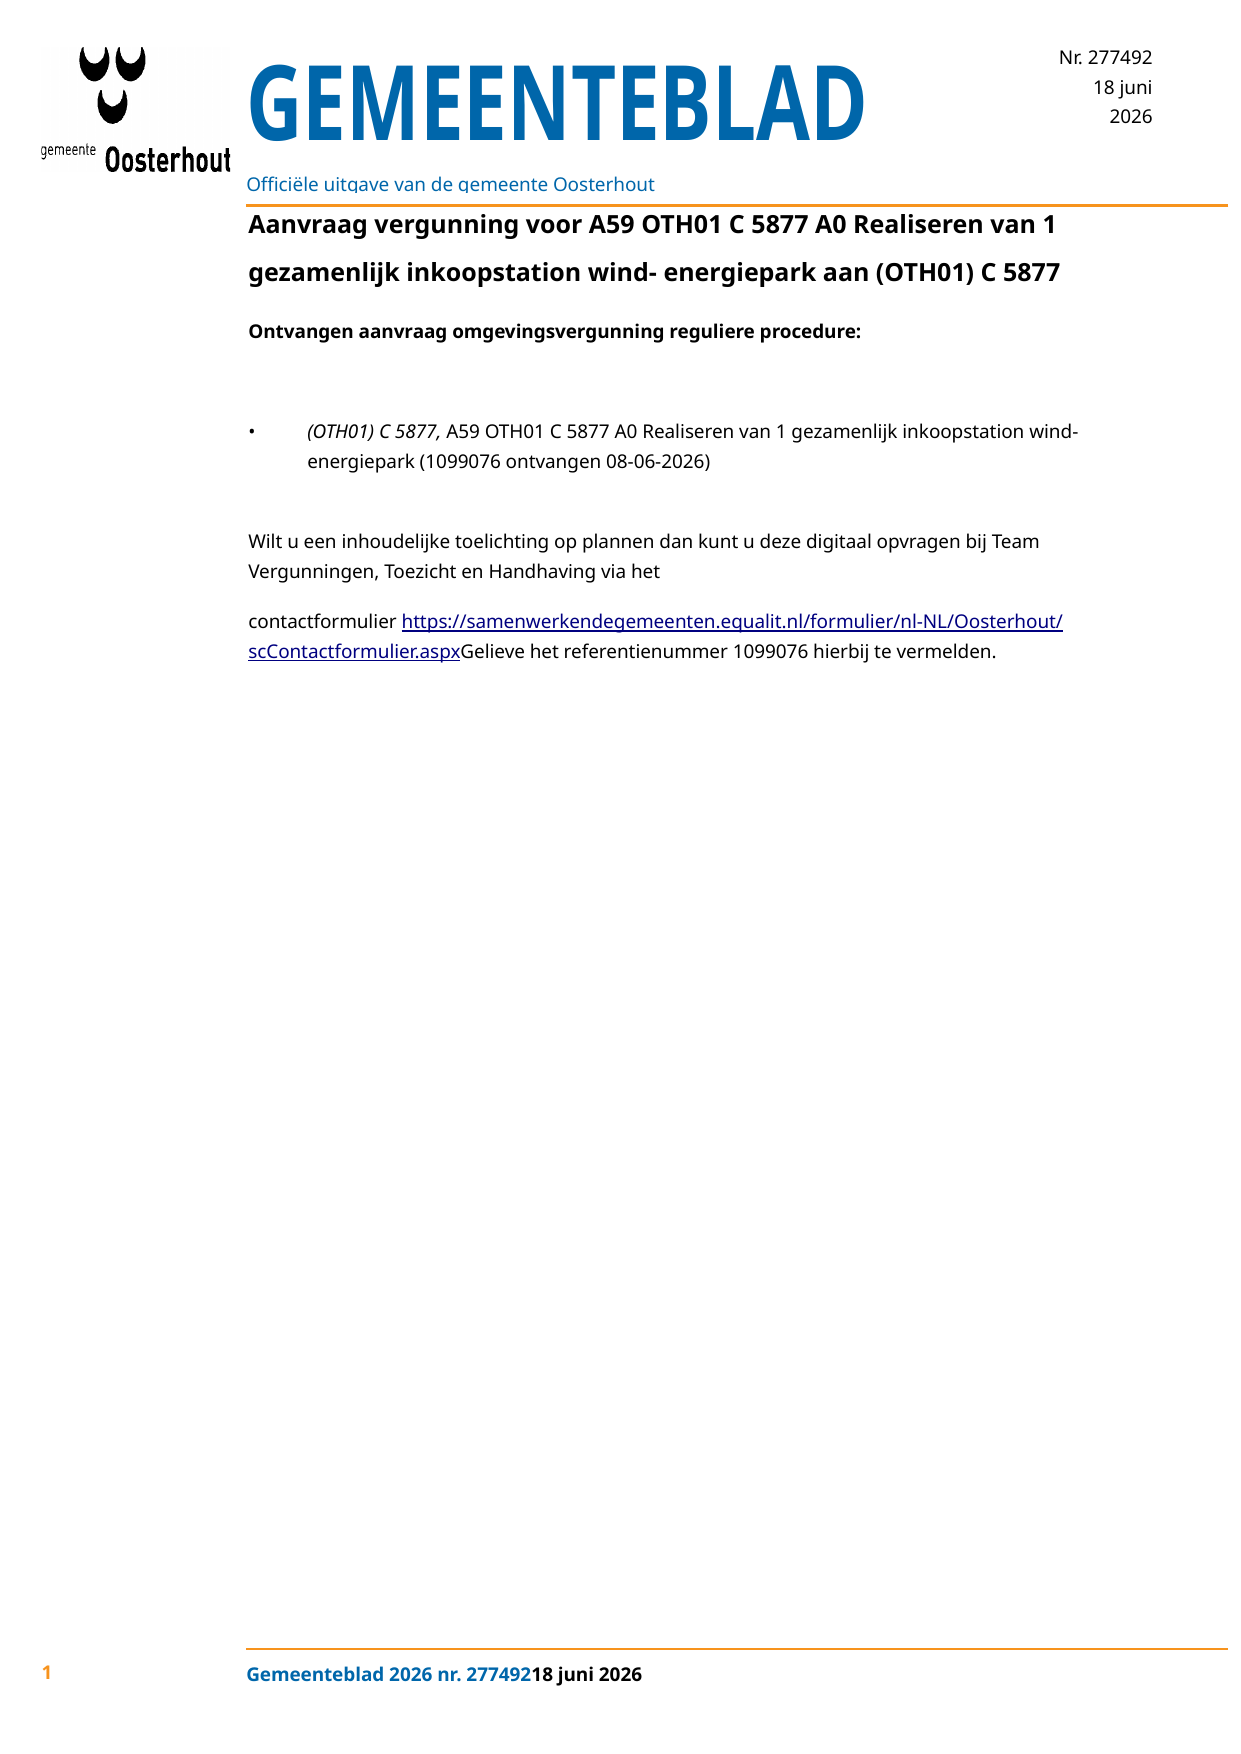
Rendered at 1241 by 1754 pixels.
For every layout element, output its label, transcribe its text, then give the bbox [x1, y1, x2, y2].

text contactformulier https://samenwerkendegemeenten.equalit.nl/formulier/nl-NL/Oosterhout/scContactformulier.aspxGelieve het referentienummer 1099076 hierbij te vermelden. [248, 608, 1152, 664]
list (OTH01) C 5877, A59 OTH01 C 5877 A0 Realiseren van 1 gezamenlijk inkoopstation wind- energiepark (1099076 ontvangen 08-06-2026) [248, 419, 1152, 474]
picture [41, 47, 231, 172]
text Ontvangen aanvraag omgevingsvergunning reguliere procedure: [248, 318, 1152, 344]
text Aanvraag vergunning voor A59 OTH01 C 5877 A0 Realiseren van 1 gezamenlijk inkoopstation wind- energiepark aan (OTH01) C 5877 [248, 207, 1152, 288]
text Wilt u een inhoudelijke toelichting op plannen dan kunt u deze digitaal opvragen bij Team Vergunningen, Toezicht en Handhaving via het [248, 528, 1152, 584]
